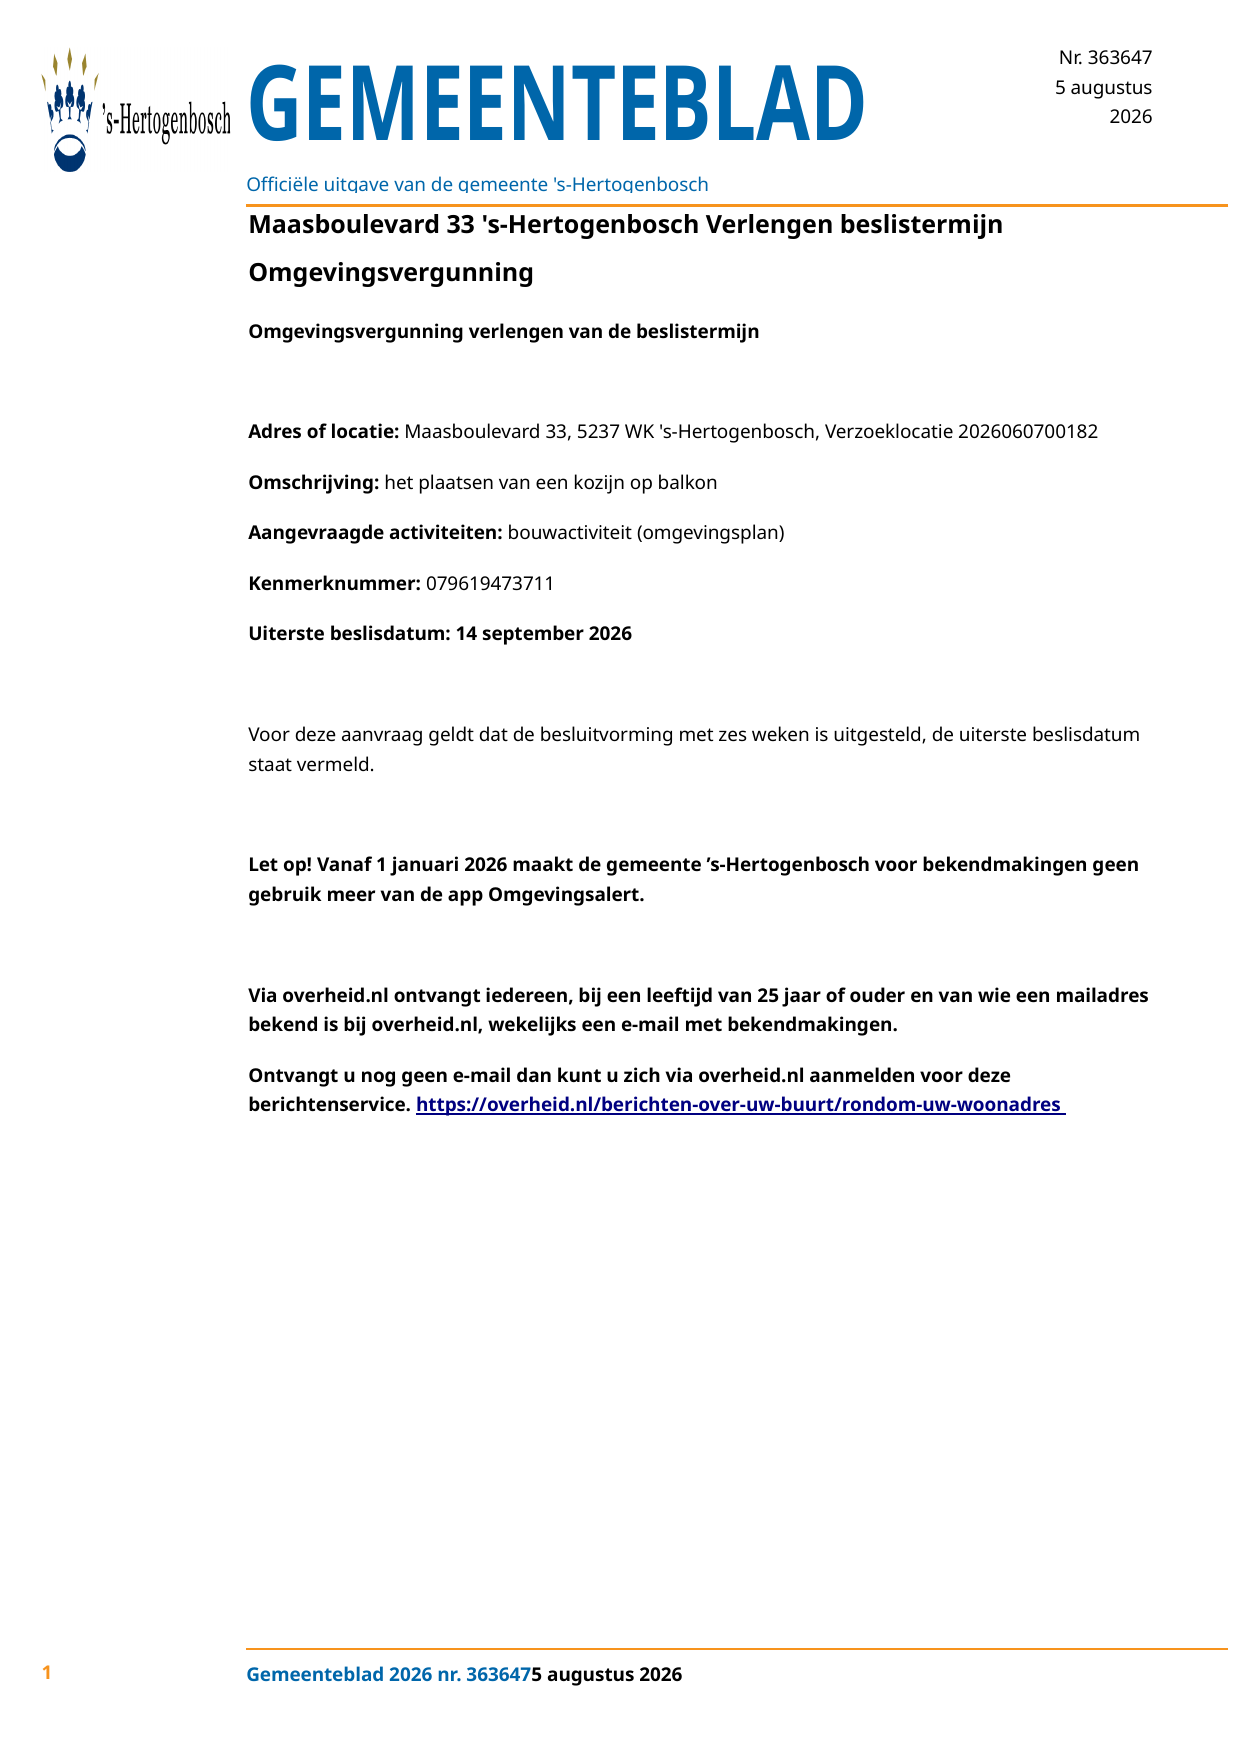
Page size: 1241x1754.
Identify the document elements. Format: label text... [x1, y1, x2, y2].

text Voor deze aanvraag geldt dat de besluitvorming met zes weken is uitgesteld, de uiterste beslisdatum staat vermeld. [248, 721, 1152, 777]
text Via overheid.nl ontvangt iedereen, bij een leeftijd van 25 jaar of ouder en van wie een mailadres bekend is bij overheid.nl, wekelijks een e-mail met bekendmakingen. [248, 982, 1152, 1037]
text Kenmerknummer: 079619473711 [248, 570, 1152, 596]
text Uiterste beslisdatum: 14 september 2026 [248, 620, 1152, 646]
text Let op! Vanaf 1 januari 2026 maakt de gemeente ’s-Hertogenbosch voor bekendmakingen geen gebruik meer van de app Omgevingsalert. [248, 852, 1152, 907]
text Adres of locatie: Maasboulevard 33, 5237 WK 's-Hertogenbosch, Verzoeklocatie 2026060700182 [248, 419, 1152, 444]
text Aangevraagde activiteiten: bouwactiviteit (omgevingsplan) [248, 519, 1152, 545]
text Maasboulevard 33 's-Hertogenbosch Verlengen beslistermijn Omgevingsvergunning [248, 207, 1152, 288]
picture [41, 47, 231, 172]
text Ontvangt u nog geen e-mail dan kunt u zich via overheid.nl aanmelden voor deze berichtenservice. https://overheid.nl/berichten-over-uw-buurt/rondom-uw-woonadres [248, 1062, 1152, 1117]
text Omgevingsvergunning verlengen van de beslistermijn [248, 318, 1152, 344]
text Omschrijving: het plaatsen van een kozijn op balkon [248, 469, 1152, 495]
